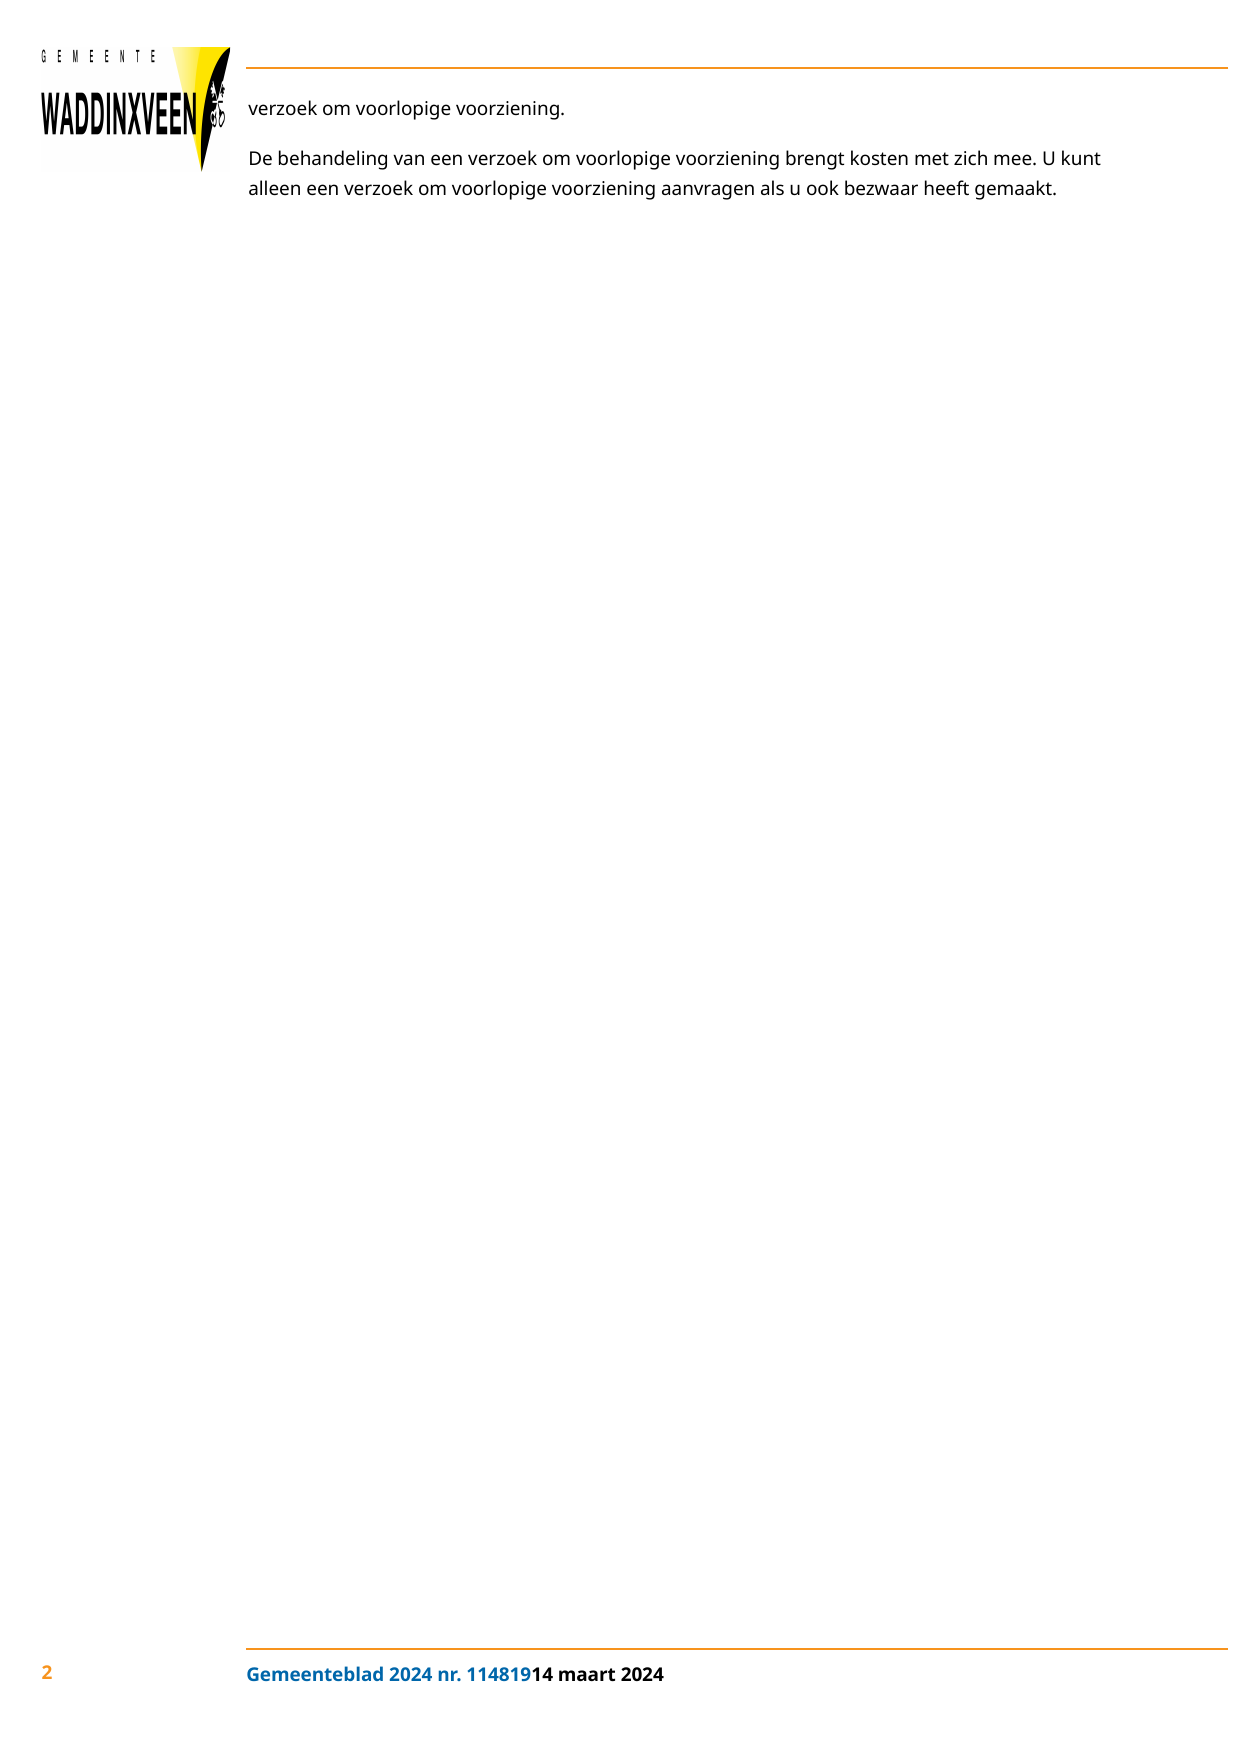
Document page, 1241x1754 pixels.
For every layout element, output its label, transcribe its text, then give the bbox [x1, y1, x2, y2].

text De behandeling van een verzoek om voorlopige voorziening brengt kosten met zich mee. U kunt alleen een verzoek om voorlopige voorziening aanvragen als u ook bezwaar heeft gemaakt. [248, 145, 1152, 201]
text verzoek om voorlopige voorziening. [248, 95, 1152, 121]
picture [41, 47, 231, 172]
